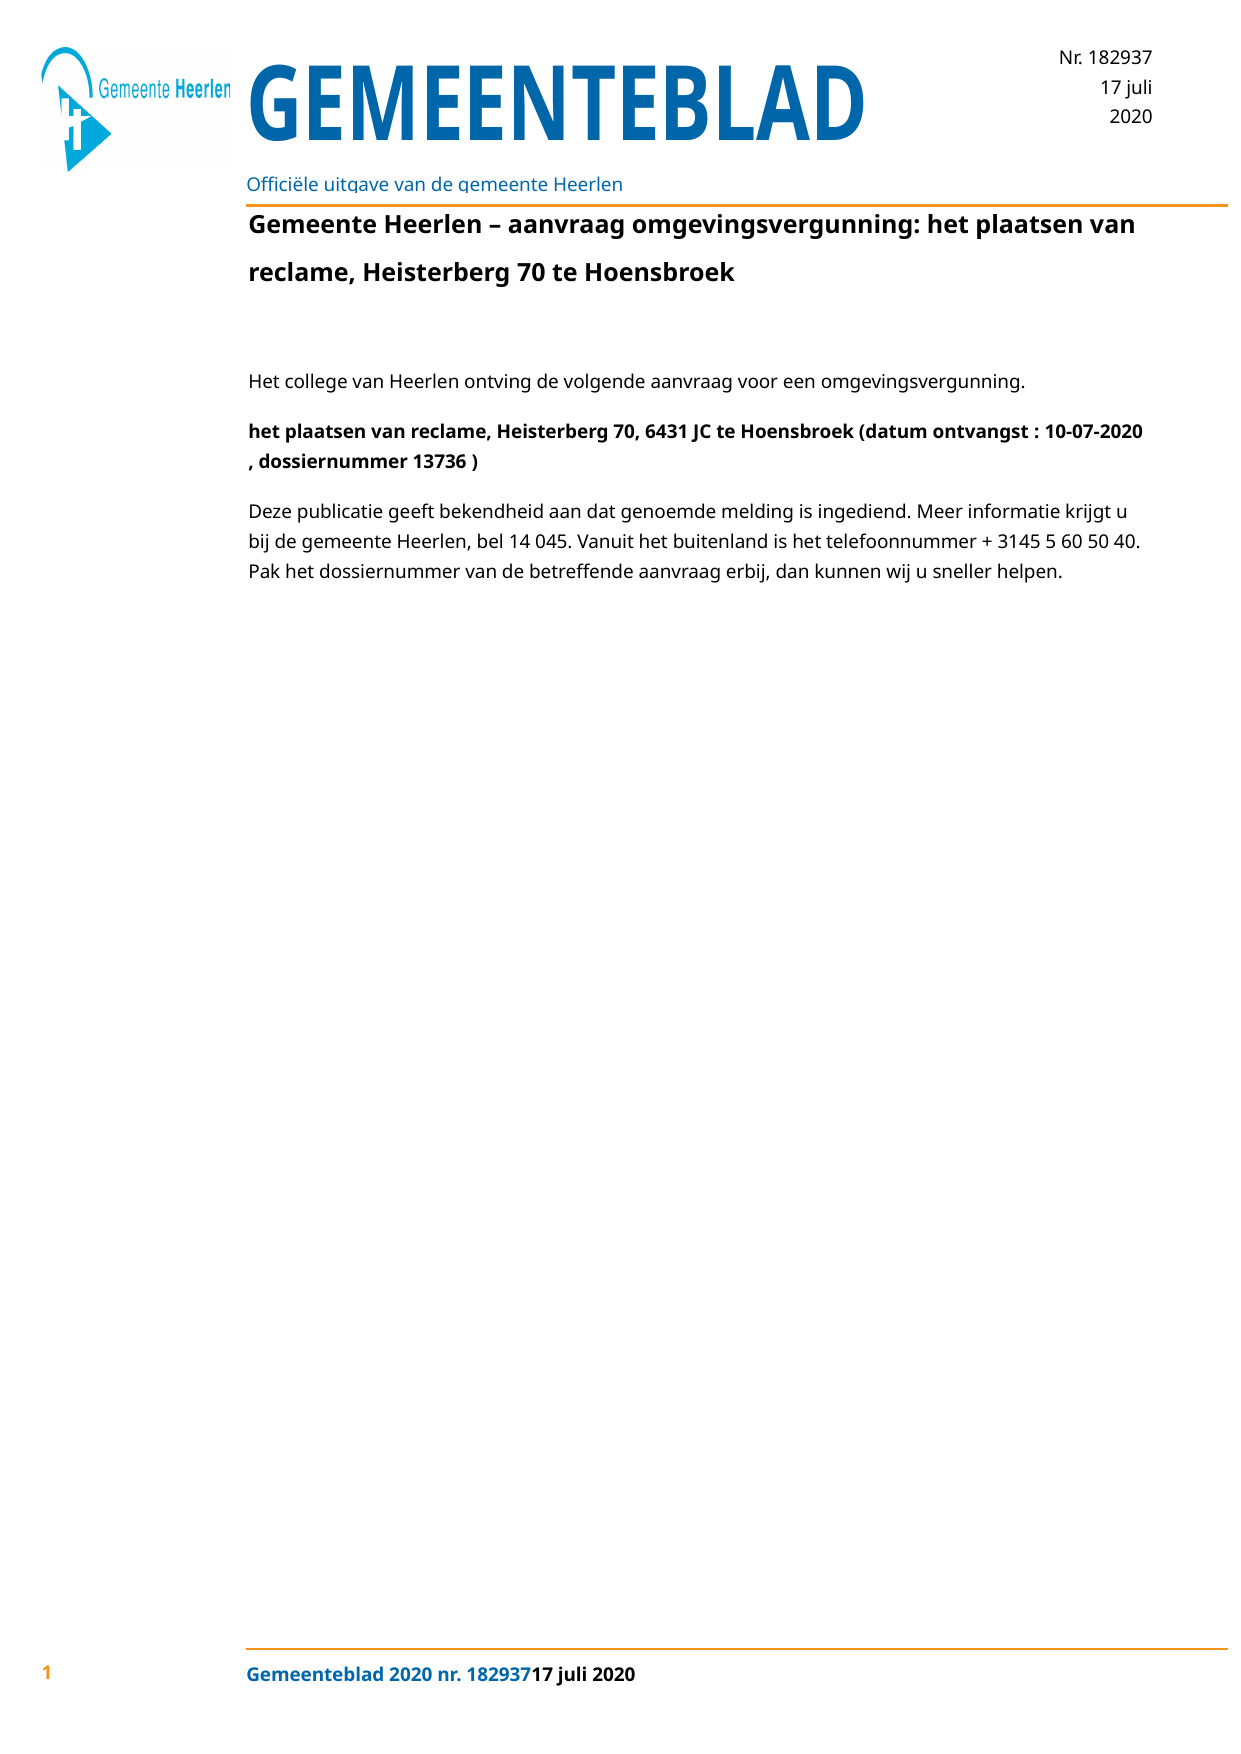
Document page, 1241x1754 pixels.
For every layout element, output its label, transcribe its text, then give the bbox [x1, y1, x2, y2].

picture [41, 47, 231, 172]
text het plaatsen van reclame, Heisterberg 70, 6431 JC te Hoensbroek (datum ontvangst : 10-07-2020 , dossiernummer 13736 ) [248, 419, 1152, 474]
text Het college van Heerlen ontving de volgende aanvraag voor een omgevingsvergunning. [248, 368, 1152, 394]
picture [41, 47, 59, 70]
text Deze publicatie geeft bekendheid aan dat genoemde melding is ingediend. Meer informatie krijgt u bij de gemeente Heerlen, bel 14 045. Vanuit het buitenland is het telefoonnummer + 3145 5 60 50 40. Pak het dossiernummer van de betreffende aanvraag erbij, dan kunnen wij u sneller helpen. [248, 499, 1152, 584]
text Gemeente Heerlen – aanvraag omgevingsvergunning: het plaatsen van reclame, Heisterberg 70 te Hoensbroek [248, 207, 1152, 288]
